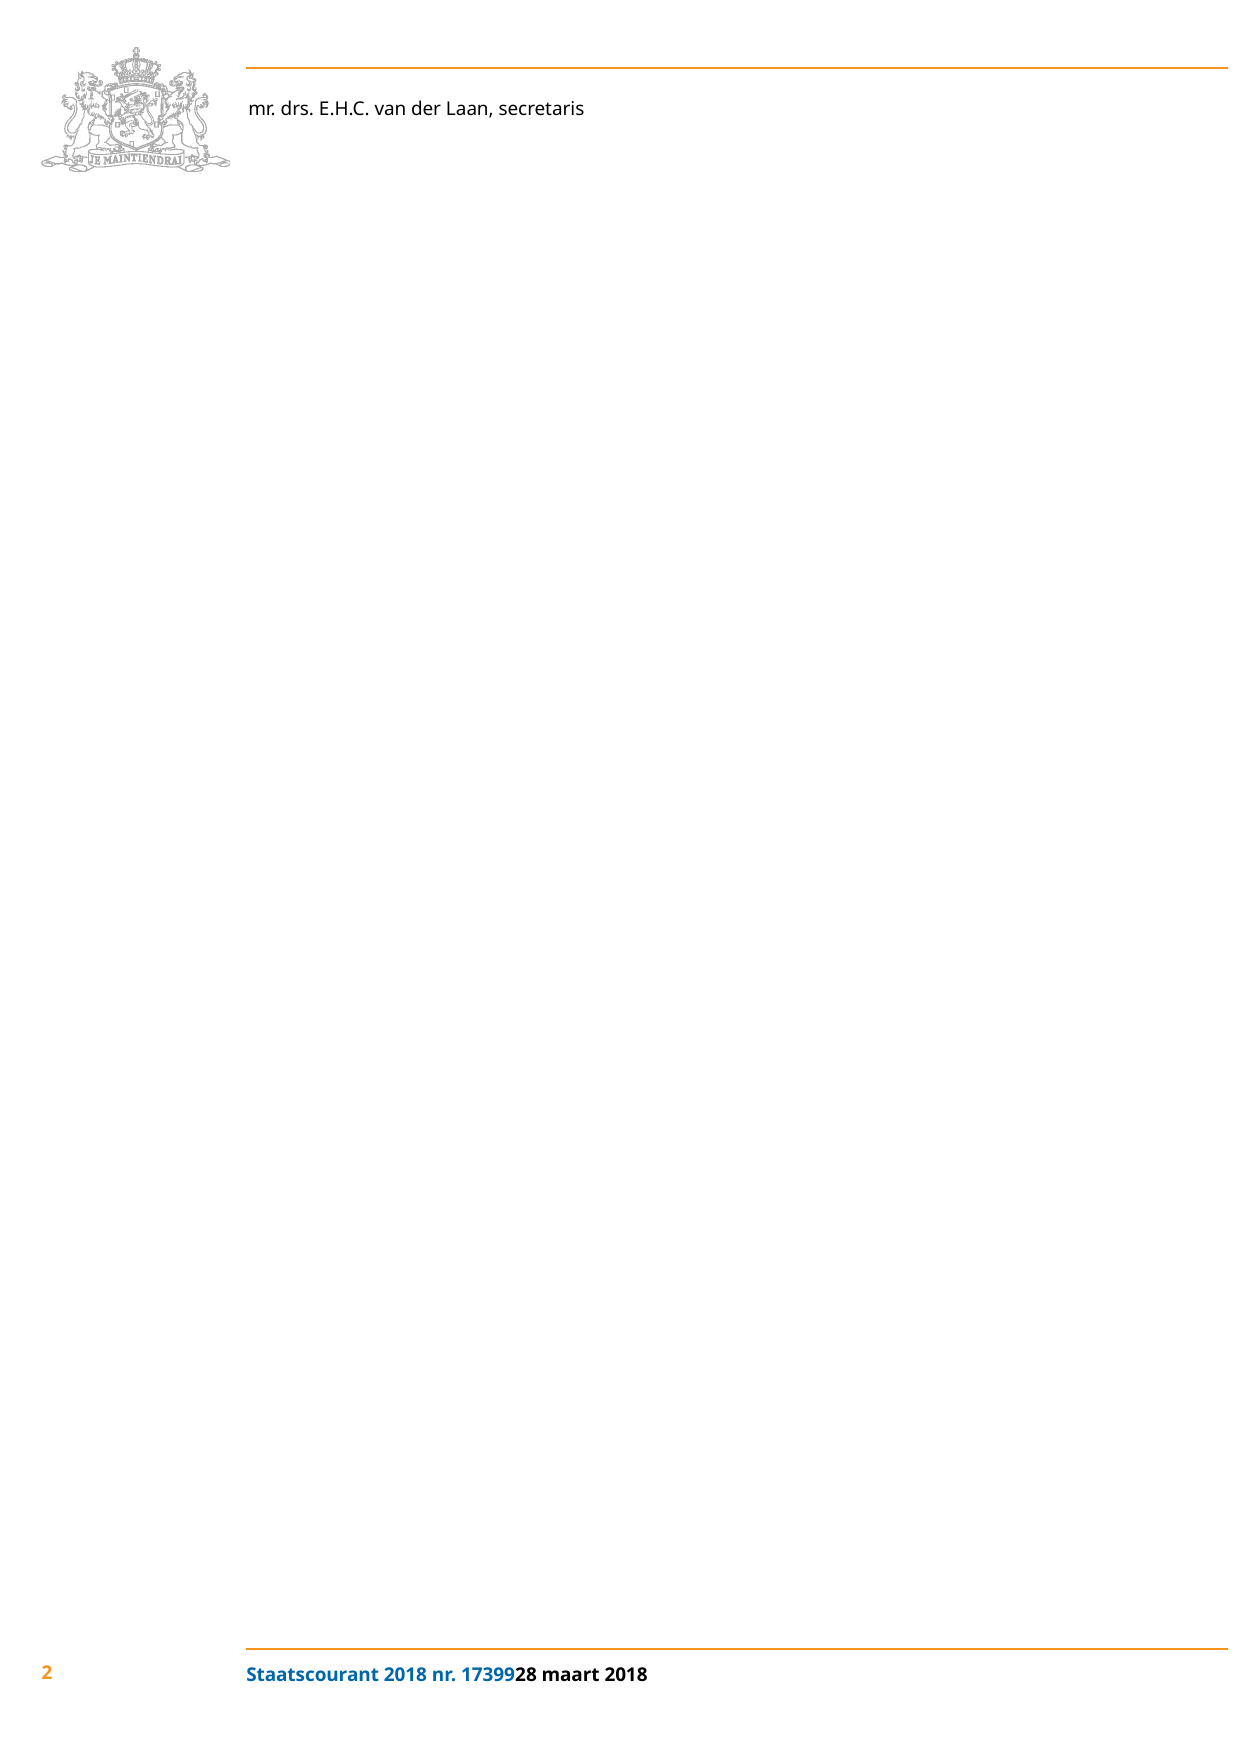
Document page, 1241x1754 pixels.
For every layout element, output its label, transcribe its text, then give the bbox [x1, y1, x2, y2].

picture [41, 47, 231, 172]
text mr. drs. E.H.C. van der Laan, secretaris [248, 95, 1152, 121]
